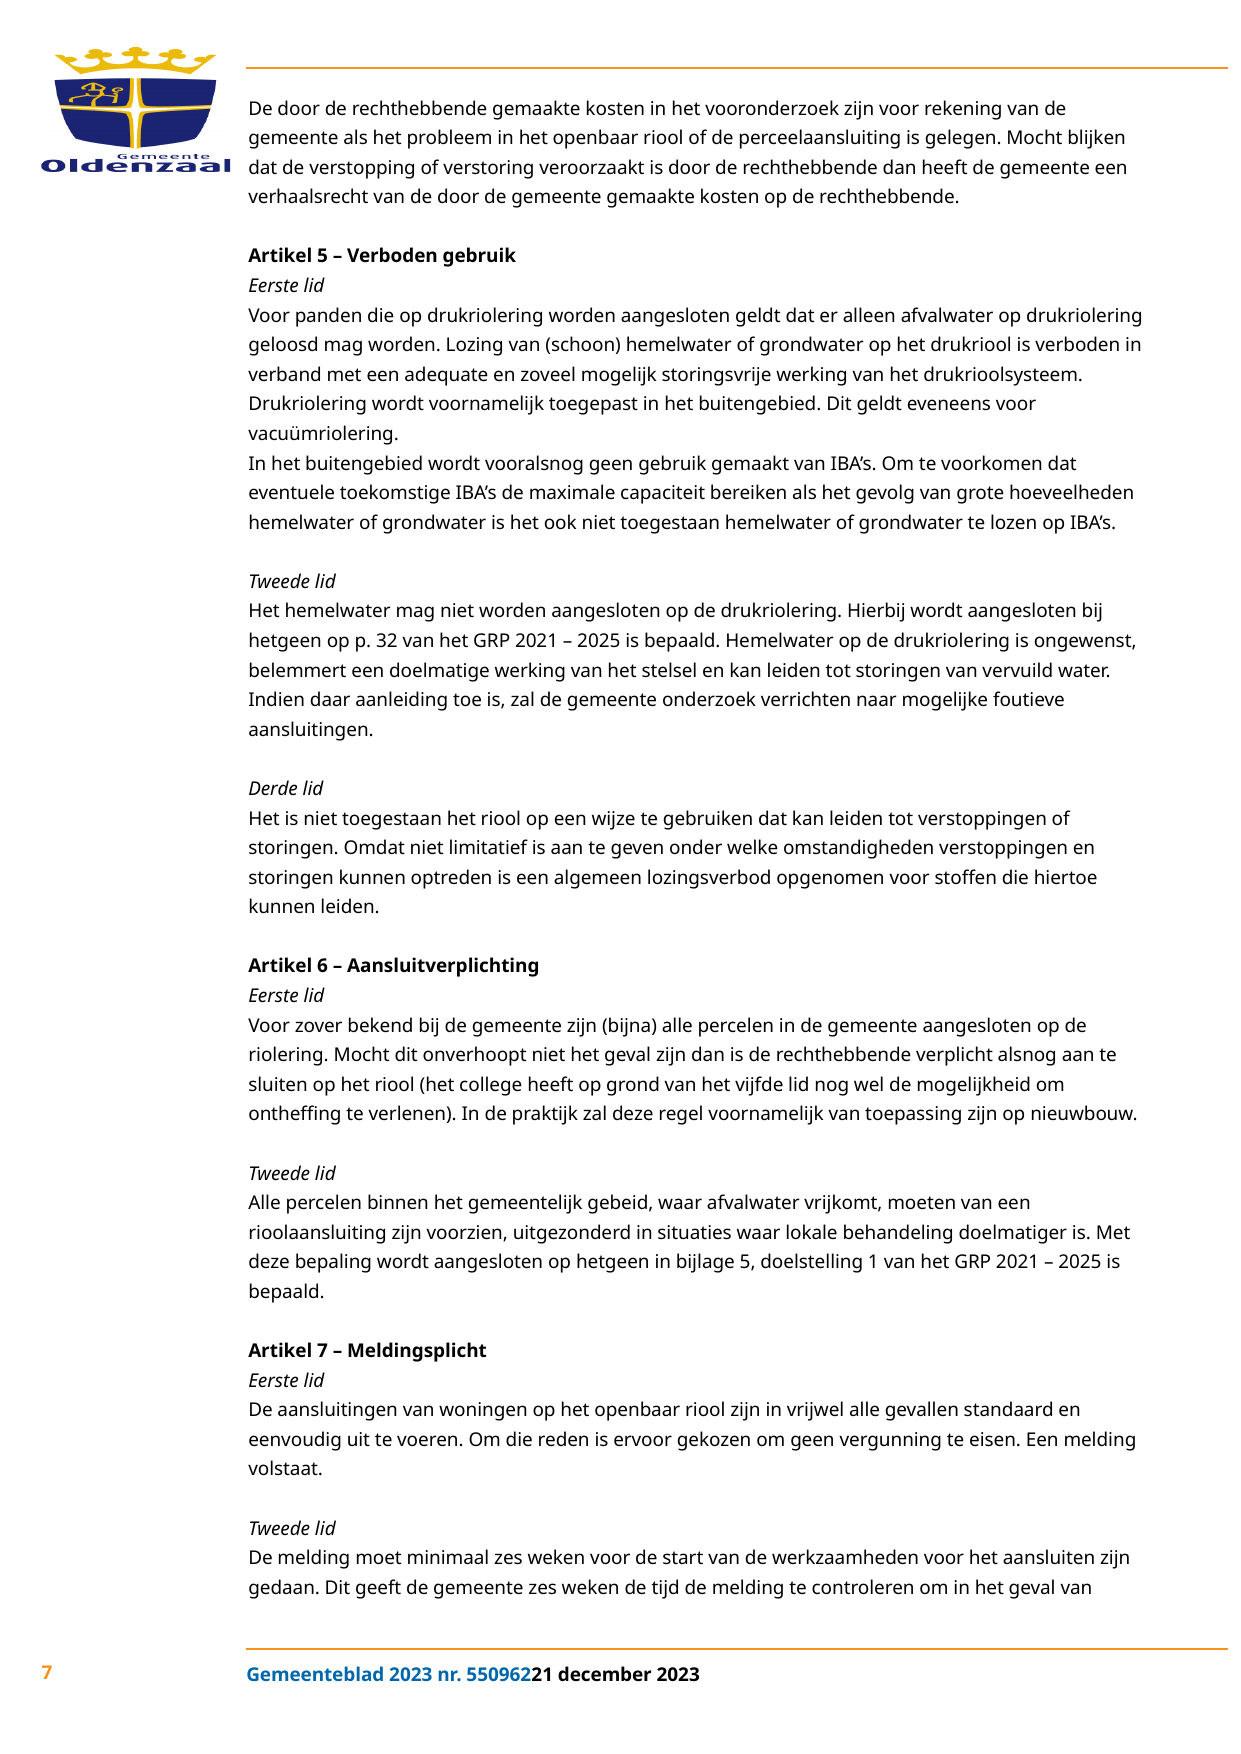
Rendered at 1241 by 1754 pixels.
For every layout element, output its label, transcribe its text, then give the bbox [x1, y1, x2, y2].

text Artikel 5 – Verboden gebruik [248, 243, 1152, 268]
text Alle percelen binnen het gemeentelijk gebeid, waar afvalwater vrijkomt, moeten van een rioolaansluiting zijn voorzien, uitgezonderd in situaties waar lokale behandeling doelmatiger is. Met deze bepaling wordt aangesloten op hetgeen in bijlage 5, doelstelling 1 van het GRP 2021 – 2025 is bepaald. [248, 1189, 1152, 1304]
text Voor panden die op drukriolering worden aangesloten geldt dat er alleen afvalwater op drukriolering geloosd mag worden. Lozing van (schoon) hemelwater of grondwater op het drukriool is verboden in verband met een adequate en zoveel mogelijk storingsvrije werking van het drukrioolsysteem. Drukriolering wordt voornamelijk toegepast in het buitengebied. Dit geldt eveneens voor vacuümriolering. [248, 302, 1152, 446]
text Tweede lid [248, 568, 1152, 594]
text Eerste lid [248, 1367, 1152, 1393]
text De door de rechthebbende gemaakte kosten in het vooronderzoek zijn voor rekening van de gemeente als het probleem in het openbaar riool of de perceelaansluiting is gelegen. Mocht blijken dat de verstopping of verstoring veroorzaakt is door de rechthebbende dan heeft de gemeente een verhaalsrecht van de door de gemeente gemaakte kosten op de rechthebbende. [248, 95, 1152, 209]
text Derde lid [248, 775, 1152, 801]
text Het hemelwater mag niet worden aangesloten op de drukriolering. Hierbij wordt aangesloten bij hetgeen op p. 32 van het GRP 2021 – 2025 is bepaald. Hemelwater op de drukriolering is ongewenst, belemmert een doelmatige werking van het stelsel en kan leiden tot storingen van vervuild water. Indien daar aanleiding toe is, zal de gemeente onderzoek verrichten naar mogelijke foutieve aansluitingen. [248, 598, 1152, 742]
text Eerste lid [248, 982, 1152, 1008]
text Artikel 7 – Meldingsplicht [248, 1337, 1152, 1363]
text De aansluitingen van woningen op het openbaar riool zijn in vrijwel alle gevallen standaard en eenvoudig uit te voeren. Om die reden is ervoor gekozen om geen vergunning te eisen. Een melding volstaat. [248, 1396, 1152, 1481]
text Voor zover bekend bij de gemeente zijn (bijna) alle percelen in de gemeente aangesloten op de riolering. Mocht dit onverhoopt niet het geval zijn dan is de rechthebbende verplicht alsnog aan te sluiten op het riool (het college heeft op grond van het vijfde lid nog wel de mogelijkheid om ontheffing te verlenen). In de praktijk zal deze regel voornamelijk van toepassing zijn op nieuwbouw. [248, 1012, 1152, 1126]
text Tweede lid [248, 1160, 1152, 1186]
text Artikel 6 – Aansluitverplichting [248, 953, 1152, 978]
picture [41, 47, 231, 172]
text Het is niet toegestaan het riool op een wijze te gebruiken dat kan leiden tot verstoppingen of storingen. Omdat niet limitatief is aan te geven onder welke omstandigheden verstoppingen en storingen kunnen optreden is een algemeen lozingsverbod opgenomen voor stoffen die hiertoe kunnen leiden. [248, 805, 1152, 919]
text In het buitengebied wordt vooralsnog geen gebruik gemaakt van IBA’s. Om te voorkomen dat eventuele toekomstige IBA’s de maximale capaciteit bereiken als het gevolg van grote hoeveelheden hemelwater of grondwater is het ook niet toegestaan hemelwater of grondwater te lozen op IBA’s. [248, 450, 1152, 535]
text Tweede lid [248, 1515, 1152, 1541]
text Eerste lid [248, 272, 1152, 298]
text De melding moet minimaal zes weken voor de start van de werkzaamheden voor het aansluiten zijn gedaan. Dit geeft de gemeente zes weken de tijd de melding te controleren om in het geval van [248, 1544, 1152, 1600]
